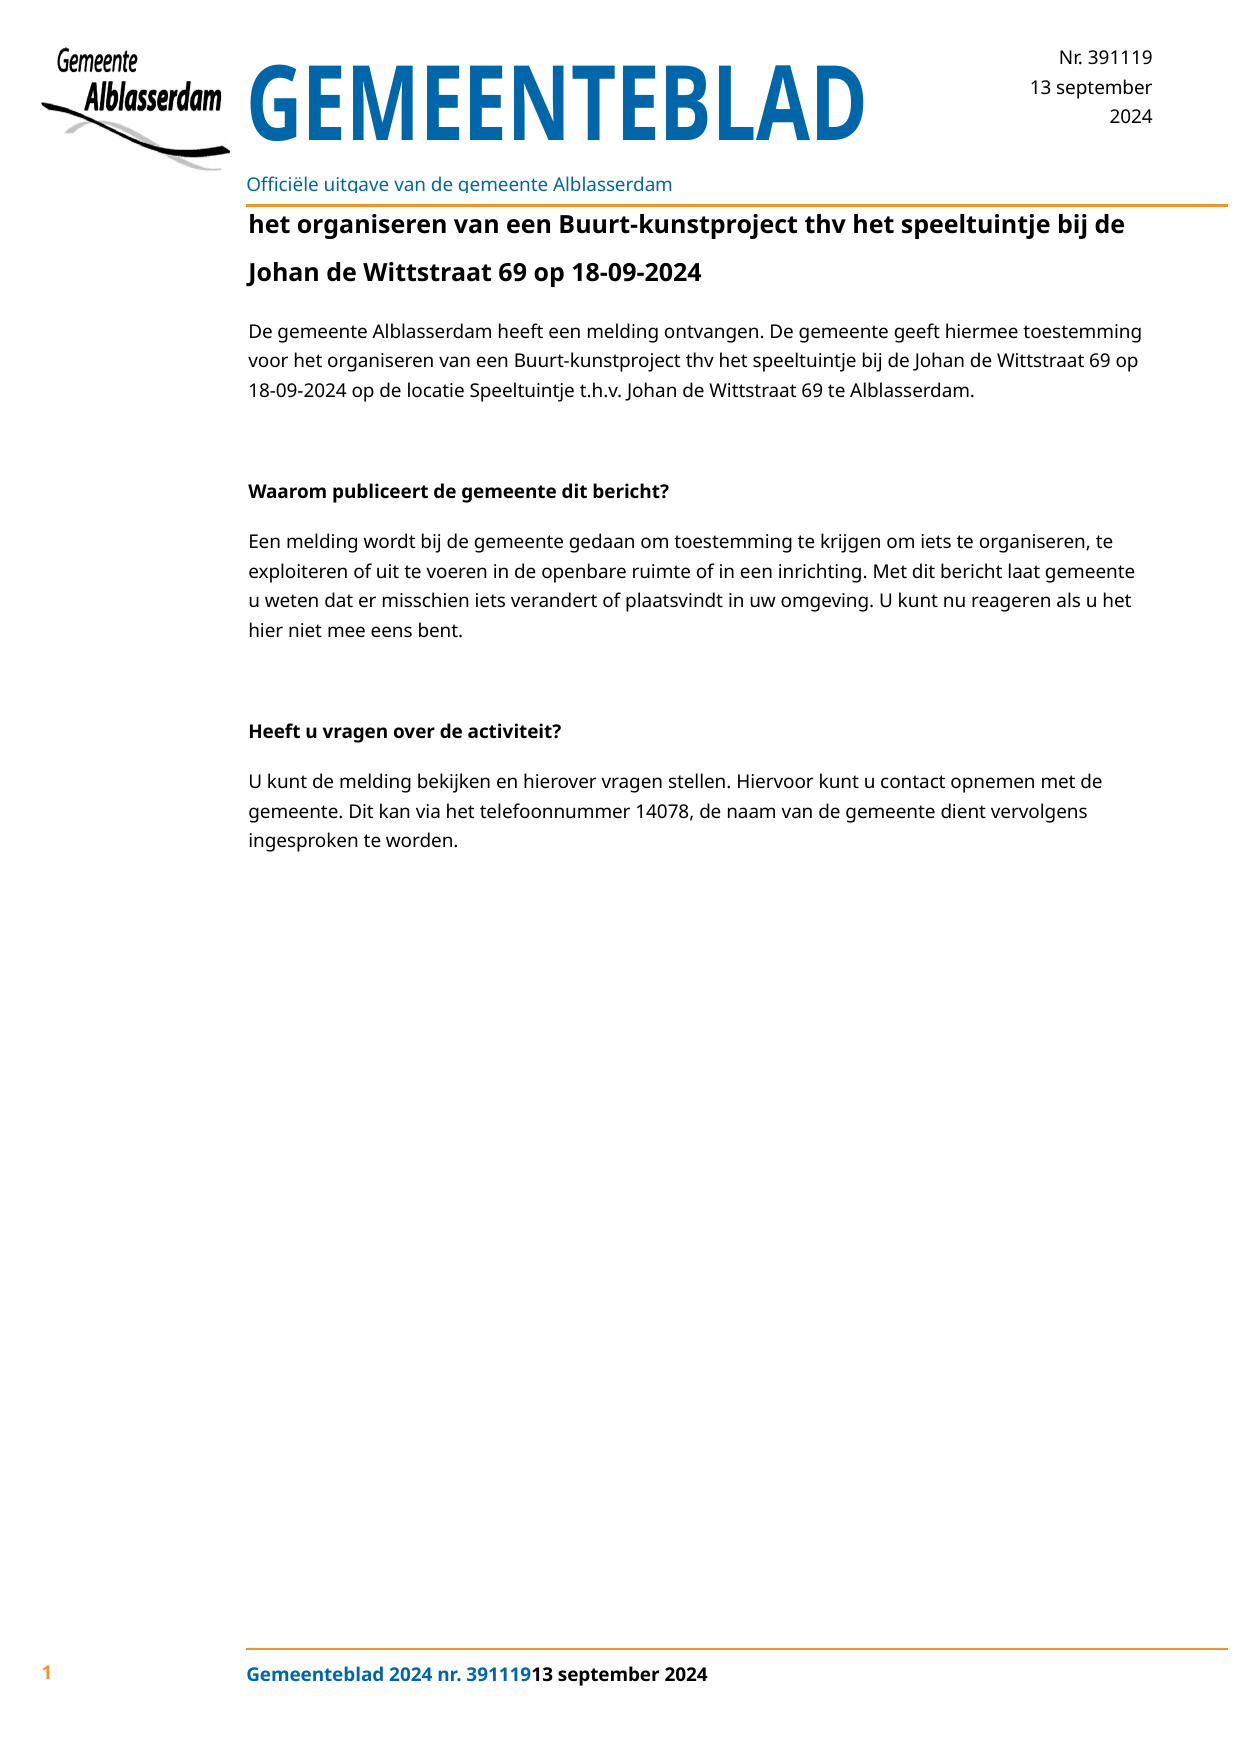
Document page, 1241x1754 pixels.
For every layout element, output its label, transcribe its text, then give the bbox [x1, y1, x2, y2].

picture [41, 47, 231, 172]
text Een melding wordt bij de gemeente gedaan om toestemming te krijgen om iets te organiseren, te exploiteren of uit te voeren in de openbare ruimte of in een inrichting. Met dit bericht laat gemeente u weten dat er misschien iets verandert of plaatsvindt in uw omgeving. U kunt nu reageren als u het hier niet mee eens bent. [248, 528, 1152, 643]
text De gemeente Alblasserdam heeft een melding ontvangen. De gemeente geeft hiermee toestemming voor het organiseren van een Buurt-kunstproject thv het speeltuintje bij de Johan de Wittstraat 69 op 18-09-2024 op de locatie Speeltuintje t.h.v. Johan de Wittstraat 69 te Alblasserdam. [248, 318, 1152, 403]
text Waarom publiceert de gemeente dit bericht? [248, 478, 1152, 504]
text Heeft u vragen over de activiteit? [248, 718, 1152, 744]
text U kunt de melding bekijken en hierover vragen stellen. Hiervoor kunt u contact opnemen met de gemeente. Dit kan via het telefoonnummer 14078, de naam van de gemeente dient vervolgens ingesproken te worden. [248, 768, 1152, 853]
text het organiseren van een Buurt-kunstproject thv het speeltuintje bij de Johan de Wittstraat 69 op 18-09-2024 [248, 207, 1152, 288]
